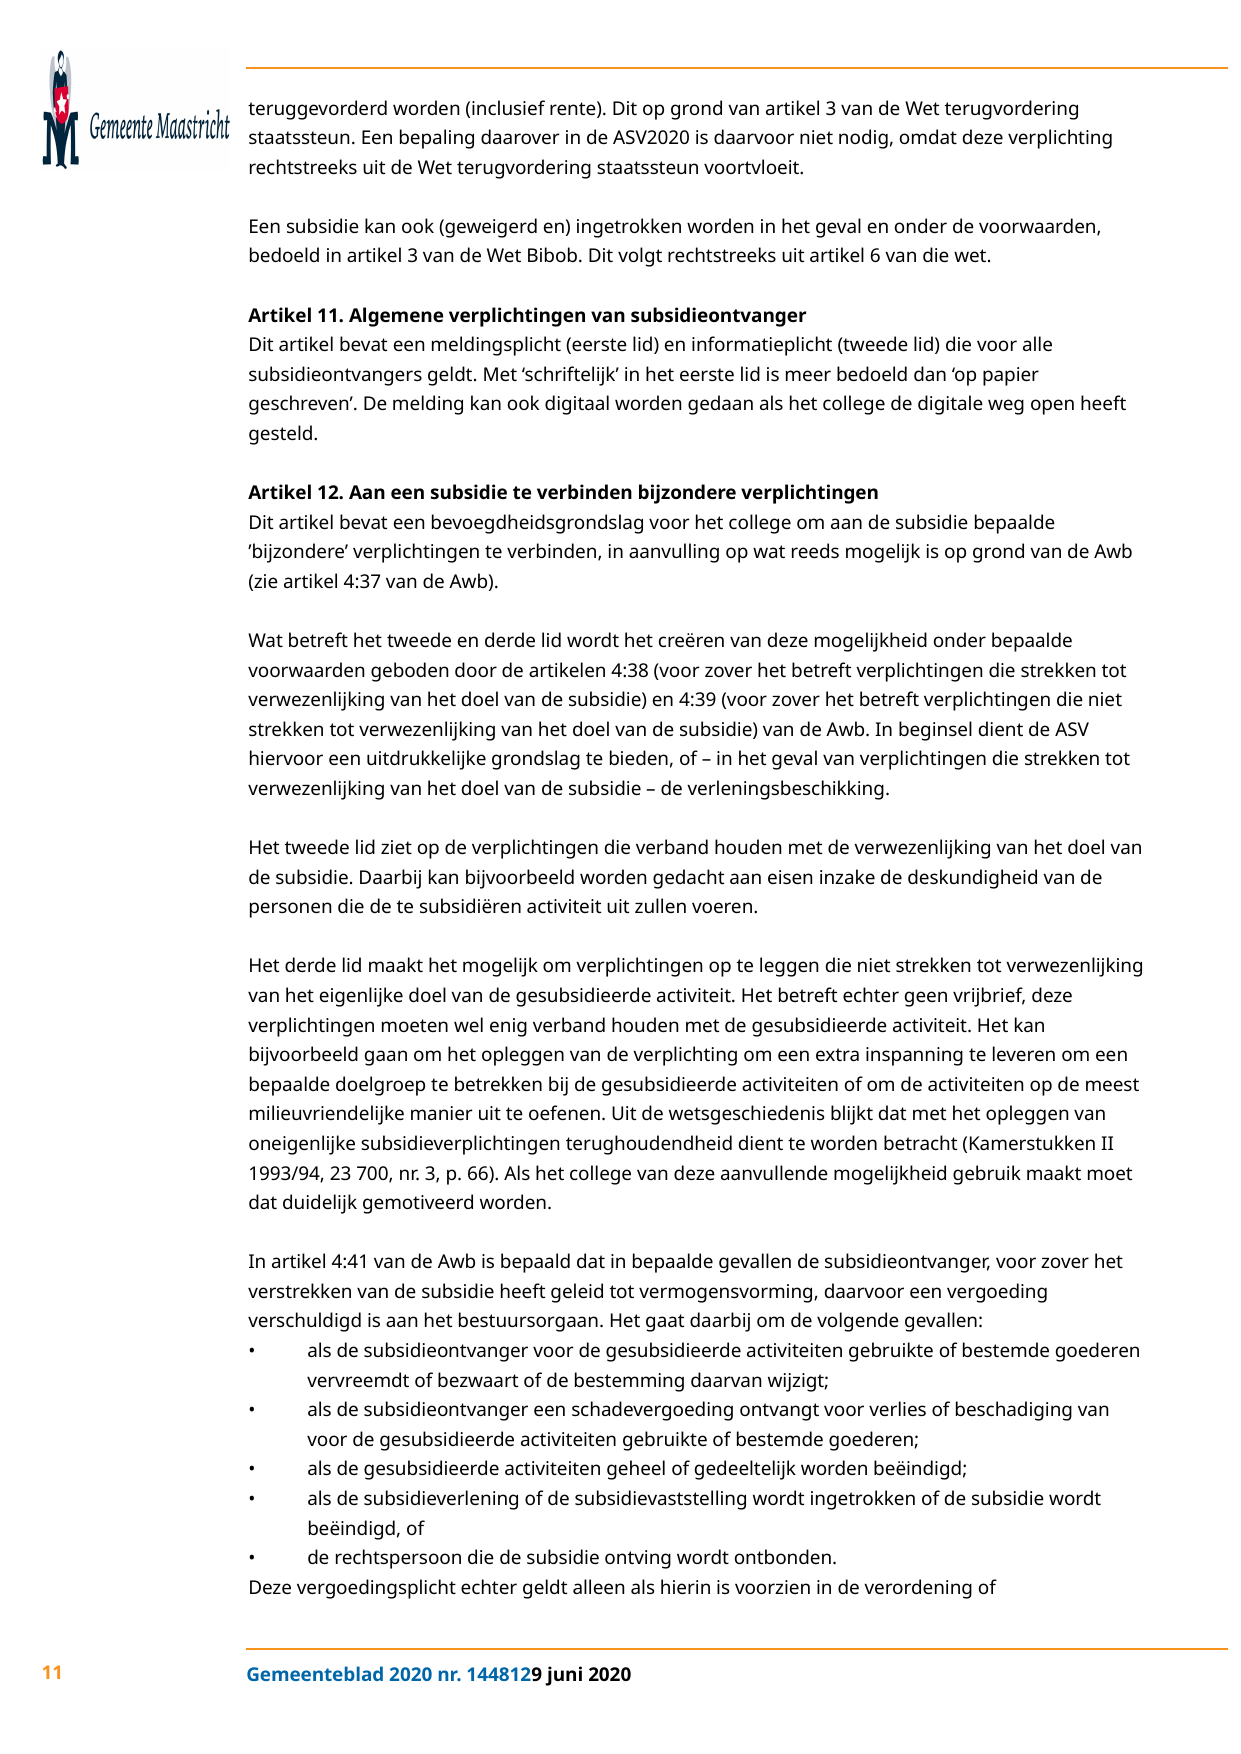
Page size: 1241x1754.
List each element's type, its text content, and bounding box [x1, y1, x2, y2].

text Deze vergoedingsplicht echter geldt alleen als hierin is voorzien in de verordening of [248, 1574, 1152, 1600]
text Het tweede lid ziet op de verplichtingen die verband houden met de verwezenlijking van het doel van de subsidie. Daarbij kan bijvoorbeeld worden gedacht aan eisen inzake de deskundigheid van de personen die de te subsidiëren activiteit uit zullen voeren. [248, 834, 1152, 919]
text Artikel 11. Algemene verplichtingen van subsidieontvanger [248, 302, 1152, 328]
text In artikel 4:41 van de Awb is bepaald dat in bepaalde gevallen de subsidieontvanger, voor zover het verstrekken van de subsidie heeft geleid tot vermogensvorming, daarvoor een vergoeding verschuldigd is aan het bestuursorgaan. Het gaat daarbij om de volgende gevallen: [248, 1248, 1152, 1333]
list als de subsidieontvanger een schadevergoeding ontvangt voor verlies of beschadiging van voor de gesubsidieerde activiteiten gebruikte of bestemde goederen; [248, 1396, 1152, 1452]
text teruggevorderd worden (inclusief rente). Dit op grond van artikel 3 van de Wet terugvordering staatssteun. Een bepaling daarover in de ASV2020 is daarvoor niet nodig, omdat deze verplichting rechtstreeks uit de Wet terugvordering staatssteun voortvloeit. [248, 95, 1152, 180]
text Een subsidie kan ook (geweigerd en) ingetrokken worden in het geval en onder de voorwaarden, bedoeld in artikel 3 van de Wet Bibob. Dit volgt rechtstreeks uit artikel 6 van die wet. [248, 213, 1152, 268]
list als de subsidieverlening of de subsidievaststelling wordt ingetrokken of de subsidie wordt beëindigd, of [248, 1485, 1152, 1541]
text Het derde lid maakt het mogelijk om verplichtingen op te leggen die niet strekken tot verwezenlijking van het eigenlijke doel van de gesubsidieerde activiteit. Het betreft echter geen vrijbrief, deze verplichtingen moeten wel enig verband houden met de gesubsidieerde activiteit. Het kan bijvoorbeeld gaan om het opleggen van de verplichting om een extra inspanning te leveren om een bepaalde doelgroep te betrekken bij de gesubsidieerde activiteiten of om de activiteiten op de meest milieuvriendelijke manier uit te oefenen. Uit de wetsgeschiedenis blijkt dat met het opleggen van oneigenlijke subsidieverplichtingen terughoudendheid dient te worden betracht (Kamerstukken II 1993/94, 23 700, nr. 3, p. 66). Als het college van deze aanvullende mogelijkheid gebruik maakt moet dat duidelijk gemotiveerd worden. [248, 953, 1152, 1215]
picture [41, 47, 231, 172]
text Dit artikel bevat een bevoegdheidsgrondslag voor het college om aan de subsidie bepaalde ’bijzondere’ verplichtingen te verbinden, in aanvulling op wat reeds mogelijk is op grond van de Awb (zie artikel 4:37 van de Awb). [248, 509, 1152, 594]
list als de gesubsidieerde activiteiten geheel of gedeeltelijk worden beëindigd; [248, 1456, 1152, 1481]
text Wat betreft het tweede en derde lid wordt het creëren van deze mogelijkheid onder bepaalde voorwaarden geboden door de artikelen 4:38 (voor zover het betreft verplichtingen die strekken tot verwezenlijking van het doel van de subsidie) en 4:39 (voor zover het betreft verplichtingen die niet strekken tot verwezenlijking van het doel van de subsidie) van de Awb. In beginsel dient de ASV hiervoor een uitdrukkelijke grondslag te bieden, of – in het geval van verplichtingen die strekken tot verwezenlijking van het doel van de subsidie – de verleningsbeschikking. [248, 627, 1152, 801]
text Dit artikel bevat een meldingsplicht (eerste lid) en informatieplicht (tweede lid) die voor alle subsidieontvangers geldt. Met ‘schriftelijk’ in het eerste lid is meer bedoeld dan ‘op papier geschreven’. De melding kan ook digitaal worden gedaan als het college de digitale weg open heeft gesteld. [248, 331, 1152, 446]
text Artikel 12. Aan een subsidie te verbinden bijzondere verplichtingen [248, 479, 1152, 505]
list de rechtspersoon die de subsidie ontving wordt ontbonden. [248, 1544, 1152, 1570]
list als de subsidieontvanger voor de gesubsidieerde activiteiten gebruikte of bestemde goederen vervreemdt of bezwaart of de bestemming daarvan wijzigt; [248, 1337, 1152, 1393]
